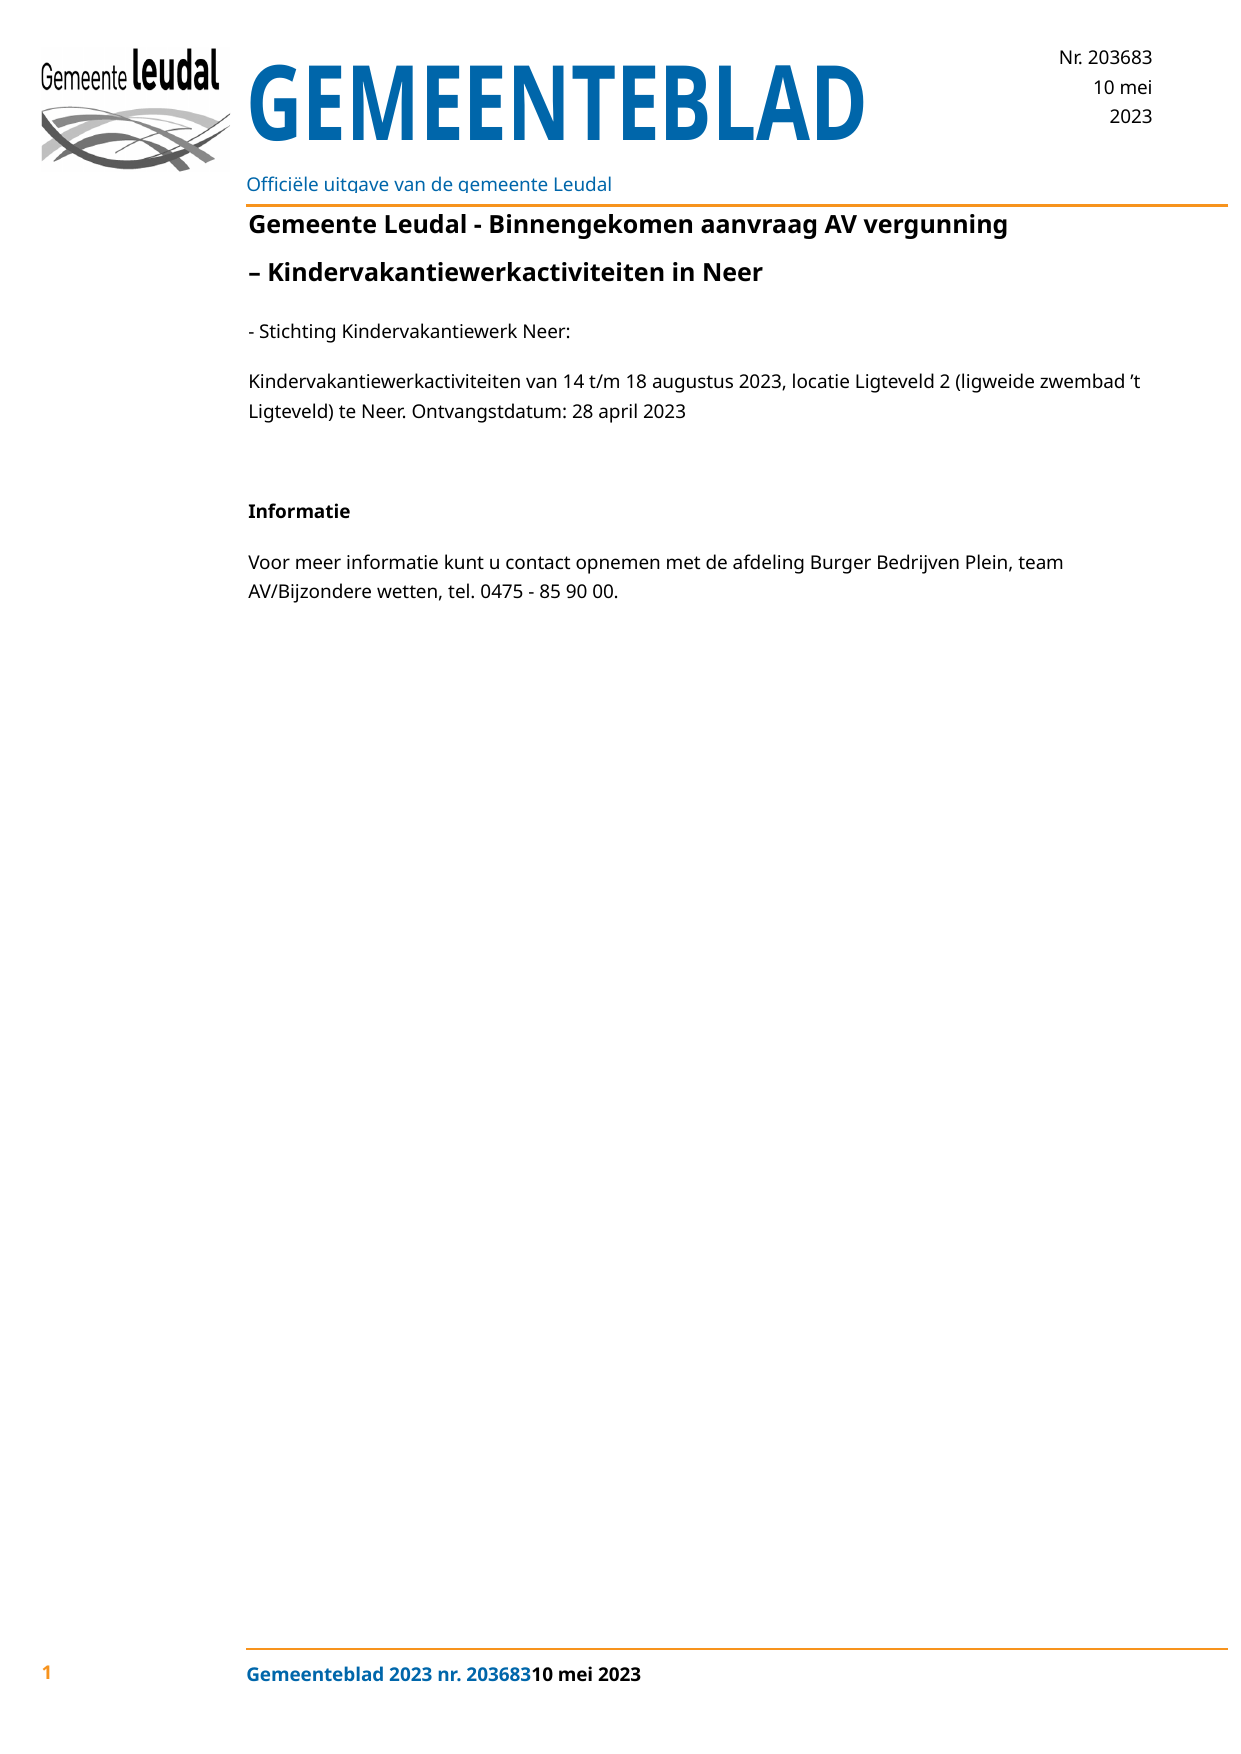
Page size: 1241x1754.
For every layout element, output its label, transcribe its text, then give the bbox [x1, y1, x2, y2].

text Voor meer informatie kunt u contact opnemen met de afdeling Burger Bedrijven Plein, team AV/Bijzondere wetten, tel. 0475 - 85 90 00. [248, 549, 1152, 604]
text Gemeente Leudal - Binnengekomen aanvraag AV vergunning – Kindervakantiewerkactiviteiten in Neer [248, 207, 1152, 288]
picture [41, 47, 231, 172]
text Kindervakantiewerkactiviteiten van 14 t/m 18 augustus 2023, locatie Ligteveld 2 (ligweide zwembad ’t Ligteveld) te Neer. Ontvangstdatum: 28 april 2023 [248, 368, 1152, 424]
text Informatie [248, 499, 1152, 524]
text - Stichting Kindervakantiewerk Neer: [248, 318, 1152, 344]
